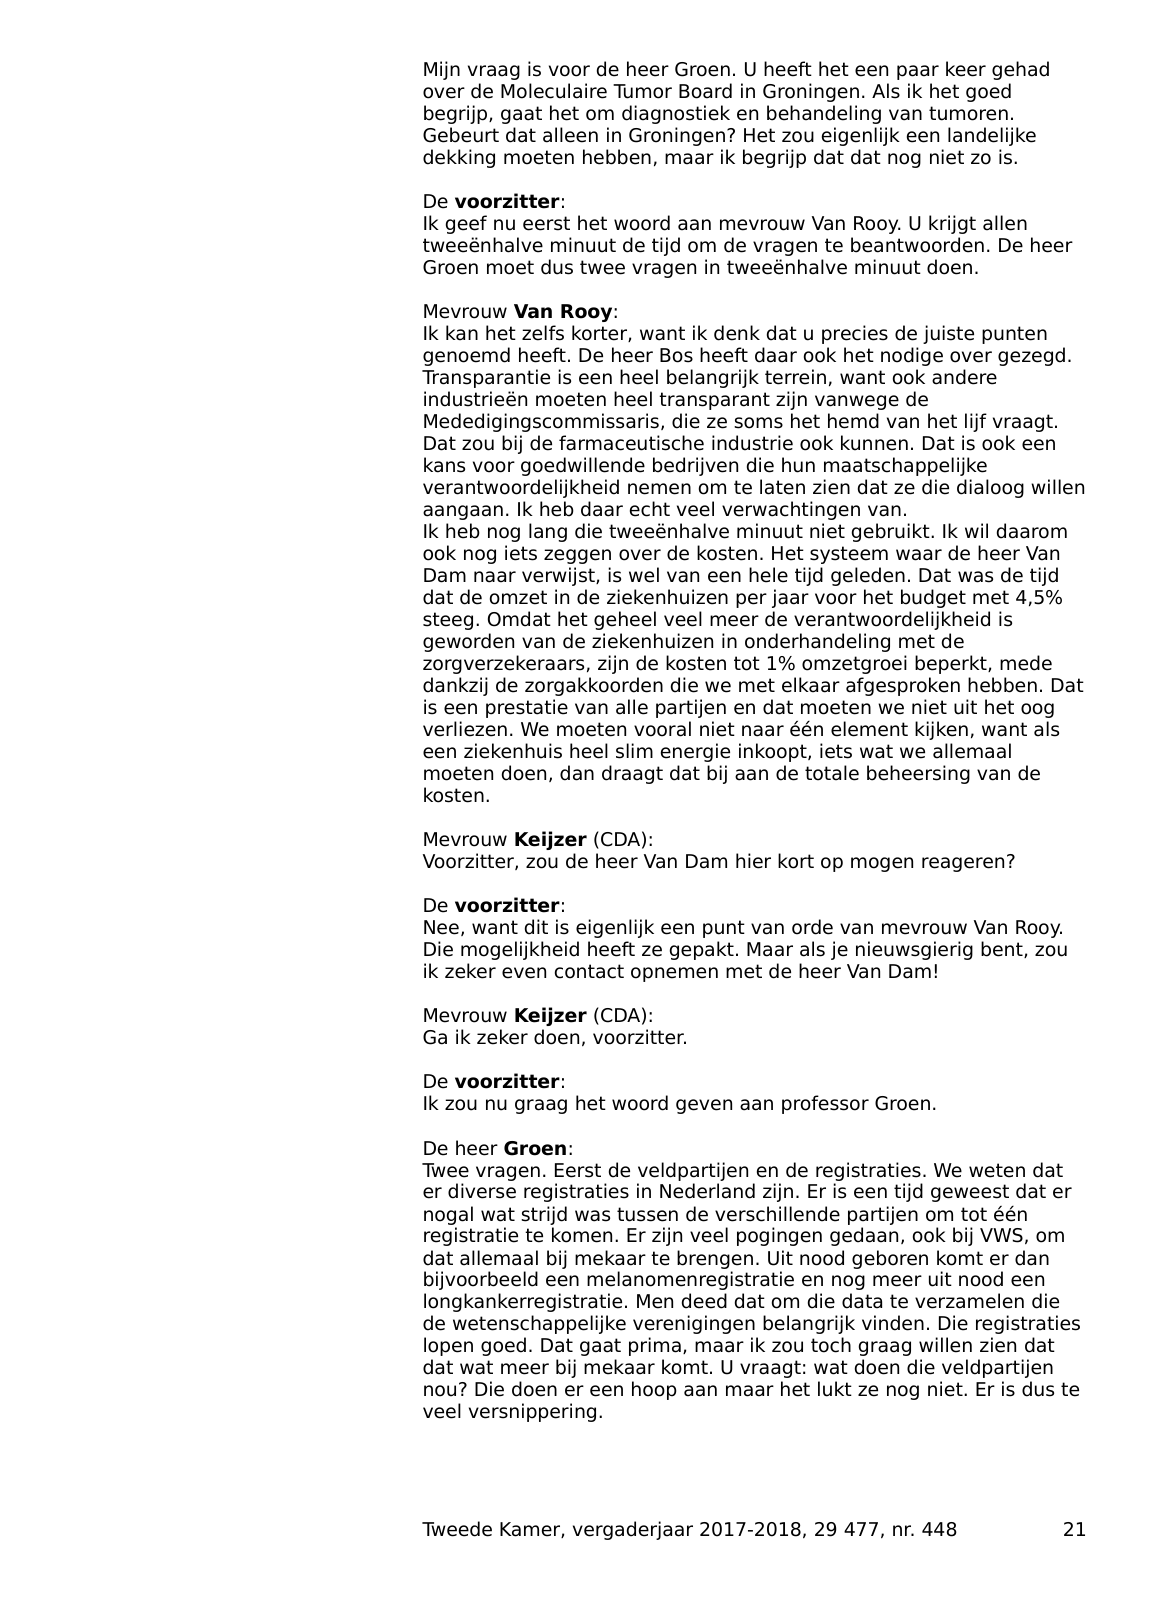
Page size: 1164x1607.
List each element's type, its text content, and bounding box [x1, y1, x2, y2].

text Mevrouw Keijzer (CDA): [422, 829, 1087, 851]
text De heer Groen: [422, 1137, 1087, 1159]
text Mevrouw Van Rooy: [422, 301, 1087, 323]
text Mevrouw Keijzer (CDA): [422, 1005, 1087, 1027]
text Nee, want dit is eigenlijk een punt van orde van mevrouw Van Rooy. Die mogelijkheid heeft ze gepakt. Maar als je nieuwsgierig bent, zou ik zeker even contact opnemen met de heer Van Dam! [422, 917, 1087, 983]
text Ik geef nu eerst het woord aan mevrouw Van Rooy. U krijgt allen tweeënhalve minuut de tijd om de vragen te beantwoorden. De heer Groen moet dus twee vragen in tweeënhalve minuut doen. [422, 213, 1087, 279]
text Ik heb nog lang die tweeënhalve minuut niet gebruikt. Ik wil daarom ook nog iets zeggen over de kosten. Het systeem waar de heer Van Dam naar verwijst, is wel van een hele tijd geleden. Dat was de tijd dat de omzet in de ziekenhuizen per jaar voor het budget met 4,5% steeg. Omdat het geheel veel meer de verantwoordelijkheid is geworden van de ziekenhuizen in onderhandeling met de zorgverzekeraars, zijn de kosten tot 1% omzetgroei beperkt, mede dankzij de zorgakkoorden die we met elkaar afgesproken hebben. Dat is een prestatie van alle partijen en dat moeten we niet uit het oog verliezen. We moeten vooral niet naar één element kijken, want als een ziekenhuis heel slim energie inkoopt, iets wat we allemaal moeten doen, dan draagt dat bij aan de totale beheersing van de kosten. [422, 521, 1087, 807]
text De voorzitter: [422, 1071, 1087, 1093]
text De voorzitter: [422, 191, 1087, 213]
text Ik zou nu graag het woord geven aan professor Groen. [422, 1093, 1087, 1115]
text Mijn vraag is voor de heer Groen. U heeft het een paar keer gehad over de Moleculaire Tumor Board in Groningen. Als ik het goed begrijp, gaat het om diagnostiek en behandeling van tumoren. Gebeurt dat alleen in Groningen? Het zou eigenlijk een landelijke dekking moeten hebben, maar ik begrijp dat dat nog niet zo is. [422, 59, 1087, 169]
text De voorzitter: [422, 895, 1087, 917]
text Ik kan het zelfs korter, want ik denk dat u precies de juiste punten genoemd heeft. De heer Bos heeft daar ook het nodige over gezegd. Transparantie is een heel belangrijk terrein, want ook andere industrieën moeten heel transparant zijn vanwege de Mededigingscommissaris, die ze soms het hemd van het lijf vraagt. Dat zou bij de farmaceutische industrie ook kunnen. Dat is ook een kans voor goedwillende bedrijven die hun maatschappelijke verantwoordelijkheid nemen om te laten zien dat ze die dialoog willen aangaan. Ik heb daar echt veel verwachtingen van. [422, 323, 1087, 521]
text Twee vragen. Eerst de veldpartijen en de registraties. We weten dat er diverse registraties in Nederland zijn. Er is een tijd geweest dat er nogal wat strijd was tussen de verschillende partijen om tot één registratie te komen. Er zijn veel pogingen gedaan, ook bij VWS, om dat allemaal bij mekaar te brengen. Uit nood geboren komt er dan bijvoorbeeld een melanomenregistratie en nog meer uit nood een longkankerregistratie. Men deed dat om die data te verzamelen die de wetenschappelijke verenigingen belangrijk vinden. Die registraties lopen goed. Dat gaat prima, maar ik zou toch graag willen zien dat dat wat meer bij mekaar komt. U vraagt: wat doen die veldpartijen nou? Die doen er een hoop aan maar het lukt ze nog niet. Er is dus te veel versnippering. [422, 1159, 1087, 1423]
text Ga ik zeker doen, voorzitter. [422, 1027, 1087, 1049]
text Voorzitter, zou de heer Van Dam hier kort op mogen reageren? [422, 851, 1087, 873]
